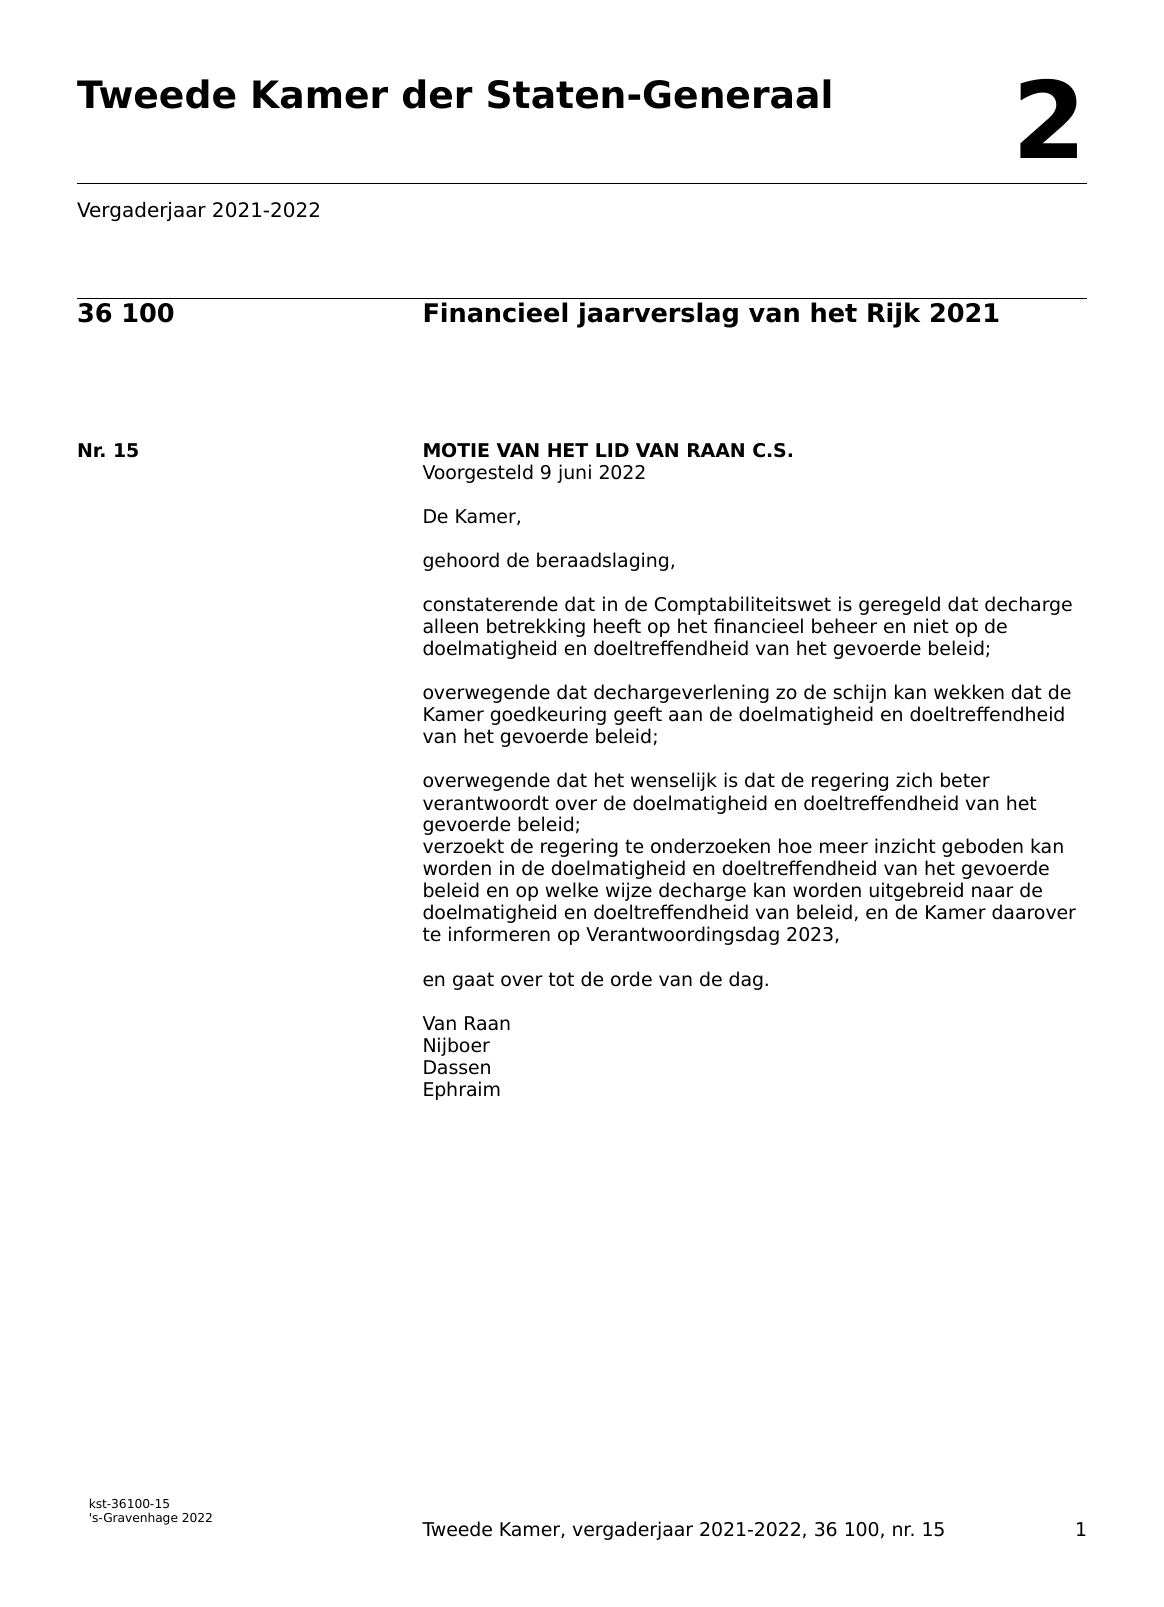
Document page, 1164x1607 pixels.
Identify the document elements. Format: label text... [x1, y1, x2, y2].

text Ephraim [422, 1078, 1087, 1101]
table_header Tweede Kamer der Staten-Generaal [77, 59, 886, 183]
text verzoekt de regering te onderzoeken hoe meer inzicht geboden kan worden in de doelmatigheid en doeltreffendheid van het gevoerde beleid en op welke wijze decharge kan worden uitgebreid naar de doelmatigheid en doeltreffendheid van beleid, en de Kamer daarover te informeren op Verantwoordingsdag 2023, [422, 836, 1087, 946]
table_header 2 [886, 59, 1087, 183]
text 's-Gravenhage 2022 [88, 1511, 323, 1525]
text Voorgesteld 9 juni 2022 [422, 462, 1087, 484]
text Nijboer [422, 1034, 1087, 1057]
text overwegende dat dechargeverlening zo de schijn kan wekken dat de Kamer goedkeuring geeft aan de doelmatigheid en doeltreffendheid van het gevoerde beleid; [422, 682, 1087, 748]
subtitle 36 100 Financieel jaarverslag van het Rijk 2021 [77, 299, 1087, 329]
text kst-36100-15 [88, 1497, 323, 1511]
text De Kamer, [422, 506, 1087, 528]
text gehoord de beraadslaging, [422, 550, 1087, 572]
text overwegende dat het wenselijk is dat de regering zich beter verantwoordt over de doelmatigheid en doeltreffendheid van het gevoerde beleid; [422, 770, 1087, 836]
table_cell Vergaderjaar 2021-2022 [77, 184, 1087, 298]
text constaterende dat in de Comptabiliteitswet is geregeld dat decharge alleen betrekking heeft op het financieel beheer en niet op de doelmatigheid en doeltreffendheid van het gevoerde beleid; [422, 594, 1087, 660]
text en gaat over tot de orde van de dag. [422, 968, 1087, 990]
text Van Raan [422, 1013, 1087, 1034]
text Dassen [422, 1057, 1087, 1078]
subtitle Nr. 15 MOTIE VAN HET LID VAN RAAN C.S. [77, 440, 1087, 462]
